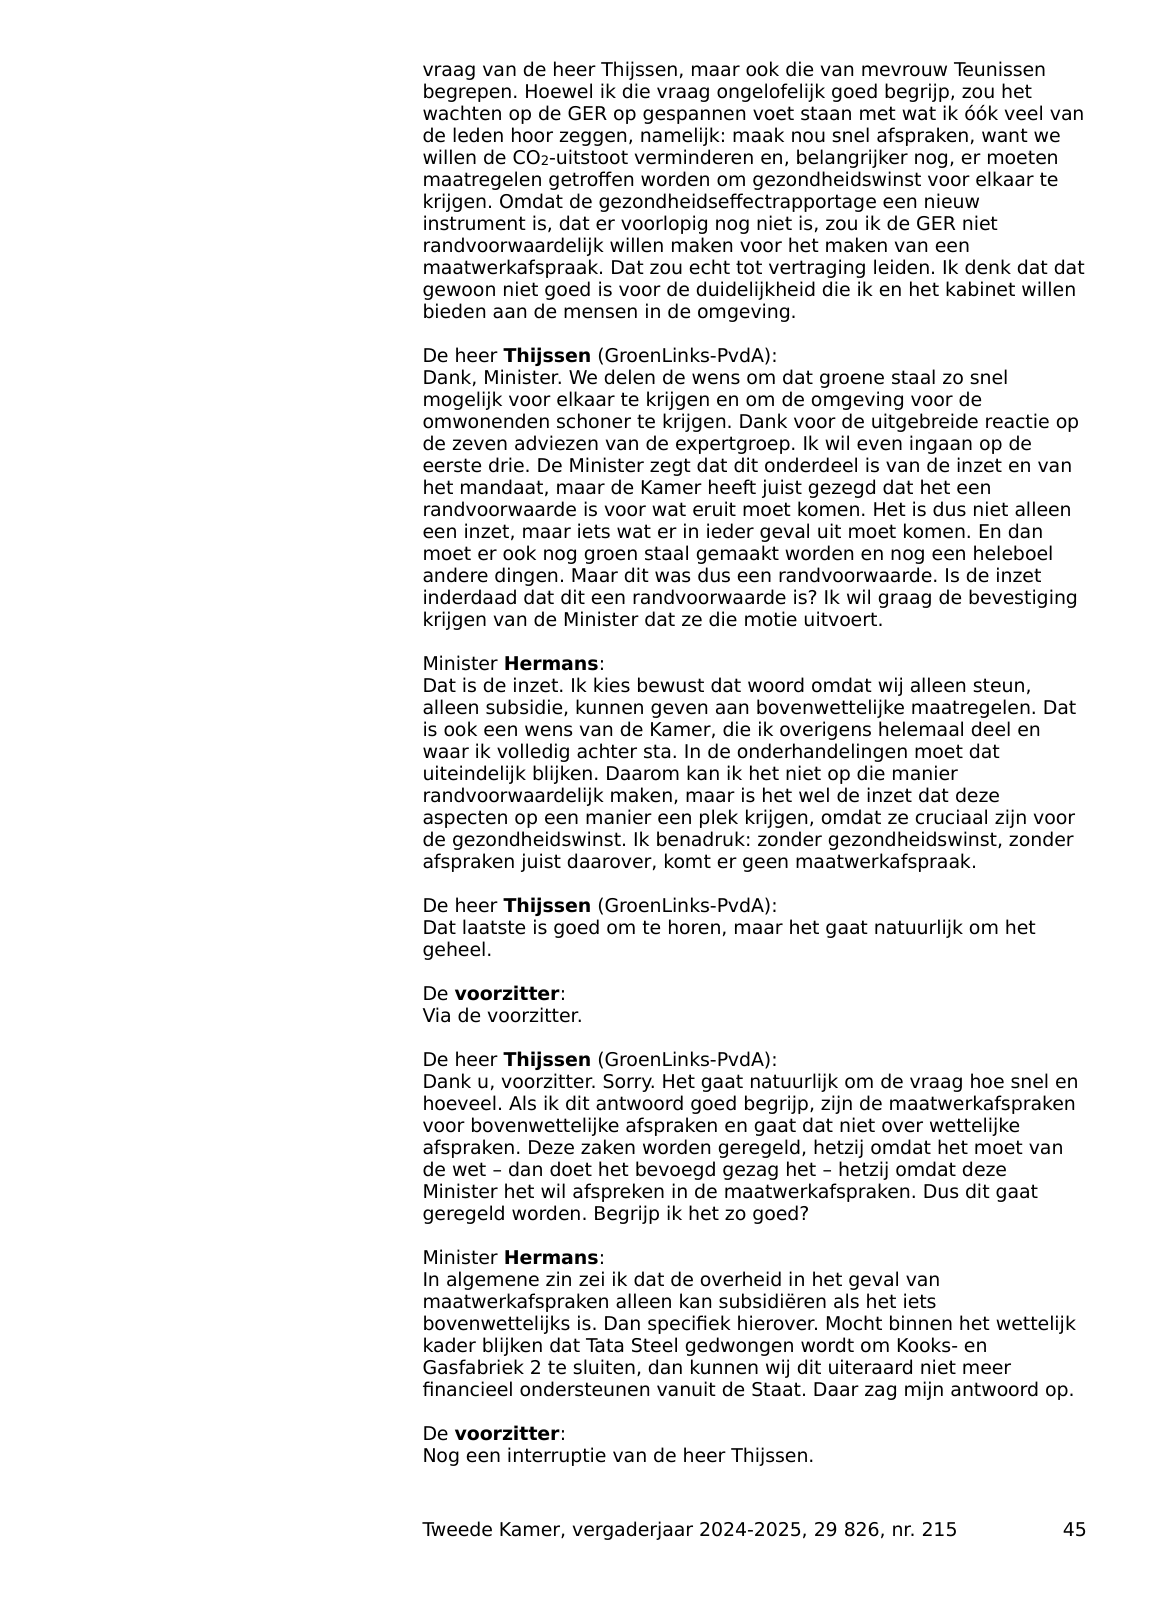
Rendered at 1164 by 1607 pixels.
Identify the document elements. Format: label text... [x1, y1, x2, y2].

text Dank u, voorzitter. Sorry. Het gaat natuurlijk om de vraag hoe snel en hoeveel. Als ik dit antwoord goed begrijp, zijn de maatwerkafspraken voor bovenwettelijke afspraken en gaat dat niet over wettelijke afspraken. Deze zaken worden geregeld, hetzij omdat het moet van de wet – dan doet het bevoegd gezag het – hetzij omdat deze Minister het wil afspreken in de maatwerkafspraken. Dus dit gaat geregeld worden. Begrijp ik het zo goed? [422, 1071, 1087, 1225]
text vraag van de heer Thijssen, maar ook die van mevrouw Teunissen begrepen. Hoewel ik die vraag ongelofelijk goed begrijp, zou het wachten op de GER op gespannen voet staan met wat ik óók veel van de leden hoor zeggen, namelijk: maak nou snel afspraken, want we willen de CO2-uitstoot verminderen en, belangrijker nog, er moeten maatregelen getroffen worden om gezondheidswinst voor elkaar te krijgen. Omdat de gezondheidseffectrapportage een nieuw instrument is, dat er voorlopig nog niet is, zou ik de GER niet randvoorwaardelijk willen maken voor het maken van een maatwerkafspraak. Dat zou echt tot vertraging leiden. Ik denk dat dat gewoon niet goed is voor de duidelijkheid die ik en het kabinet willen bieden aan de mensen in de omgeving. [422, 59, 1087, 323]
text De voorzitter: [422, 1423, 1087, 1445]
text Nog een interruptie van de heer Thijssen. [422, 1445, 1087, 1467]
text Dat laatste is goed om te horen, maar het gaat natuurlijk om het geheel. [422, 917, 1087, 961]
text De voorzitter: [422, 983, 1087, 1005]
text Dank, Minister. We delen de wens om dat groene staal zo snel mogelijk voor elkaar te krijgen en om de omgeving voor de omwonenden schoner te krijgen. Dank voor de uitgebreide reactie op de zeven adviezen van de expertgroep. Ik wil even ingaan op de eerste drie. De Minister zegt dat dit onderdeel is van de inzet en van het mandaat, maar de Kamer heeft juist gezegd dat het een randvoorwaarde is voor wat eruit moet komen. Het is dus niet alleen een inzet, maar iets wat er in ieder geval uit moet komen. En dan moet er ook nog groen staal gemaakt worden en nog een heleboel andere dingen. Maar dit was dus een randvoorwaarde. Is de inzet inderdaad dat dit een randvoorwaarde is? Ik wil graag de bevestiging krijgen van de Minister dat ze die motie uitvoert. [422, 367, 1087, 631]
text Minister Hermans: [422, 1247, 1087, 1269]
text De heer Thijssen (GroenLinks-PvdA): [422, 895, 1087, 917]
text Minister Hermans: [422, 653, 1087, 675]
text De heer Thijssen (GroenLinks-PvdA): [422, 345, 1087, 367]
text De heer Thijssen (GroenLinks-PvdA): [422, 1049, 1087, 1071]
text Dat is de inzet. Ik kies bewust dat woord omdat wij alleen steun, alleen subsidie, kunnen geven aan bovenwettelijke maatregelen. Dat is ook een wens van de Kamer, die ik overigens helemaal deel en waar ik volledig achter sta. In de onderhandelingen moet dat uiteindelijk blijken. Daarom kan ik het niet op die manier randvoorwaardelijk maken, maar is het wel de inzet dat deze aspecten op een manier een plek krijgen, omdat ze cruciaal zijn voor de gezondheidswinst. Ik benadruk: zonder gezondheidswinst, zonder afspraken juist daarover, komt er geen maatwerkafspraak. [422, 675, 1087, 873]
text Via de voorzitter. [422, 1005, 1087, 1027]
text In algemene zin zei ik dat de overheid in het geval van maatwerkafspraken alleen kan subsidiëren als het iets bovenwettelijks is. Dan specifiek hierover. Mocht binnen het wettelijk kader blijken dat Tata Steel gedwongen wordt om Kooks- en Gasfabriek 2 te sluiten, dan kunnen wij dit uiteraard niet meer financieel ondersteunen vanuit de Staat. Daar zag mijn antwoord op. [422, 1269, 1087, 1401]
